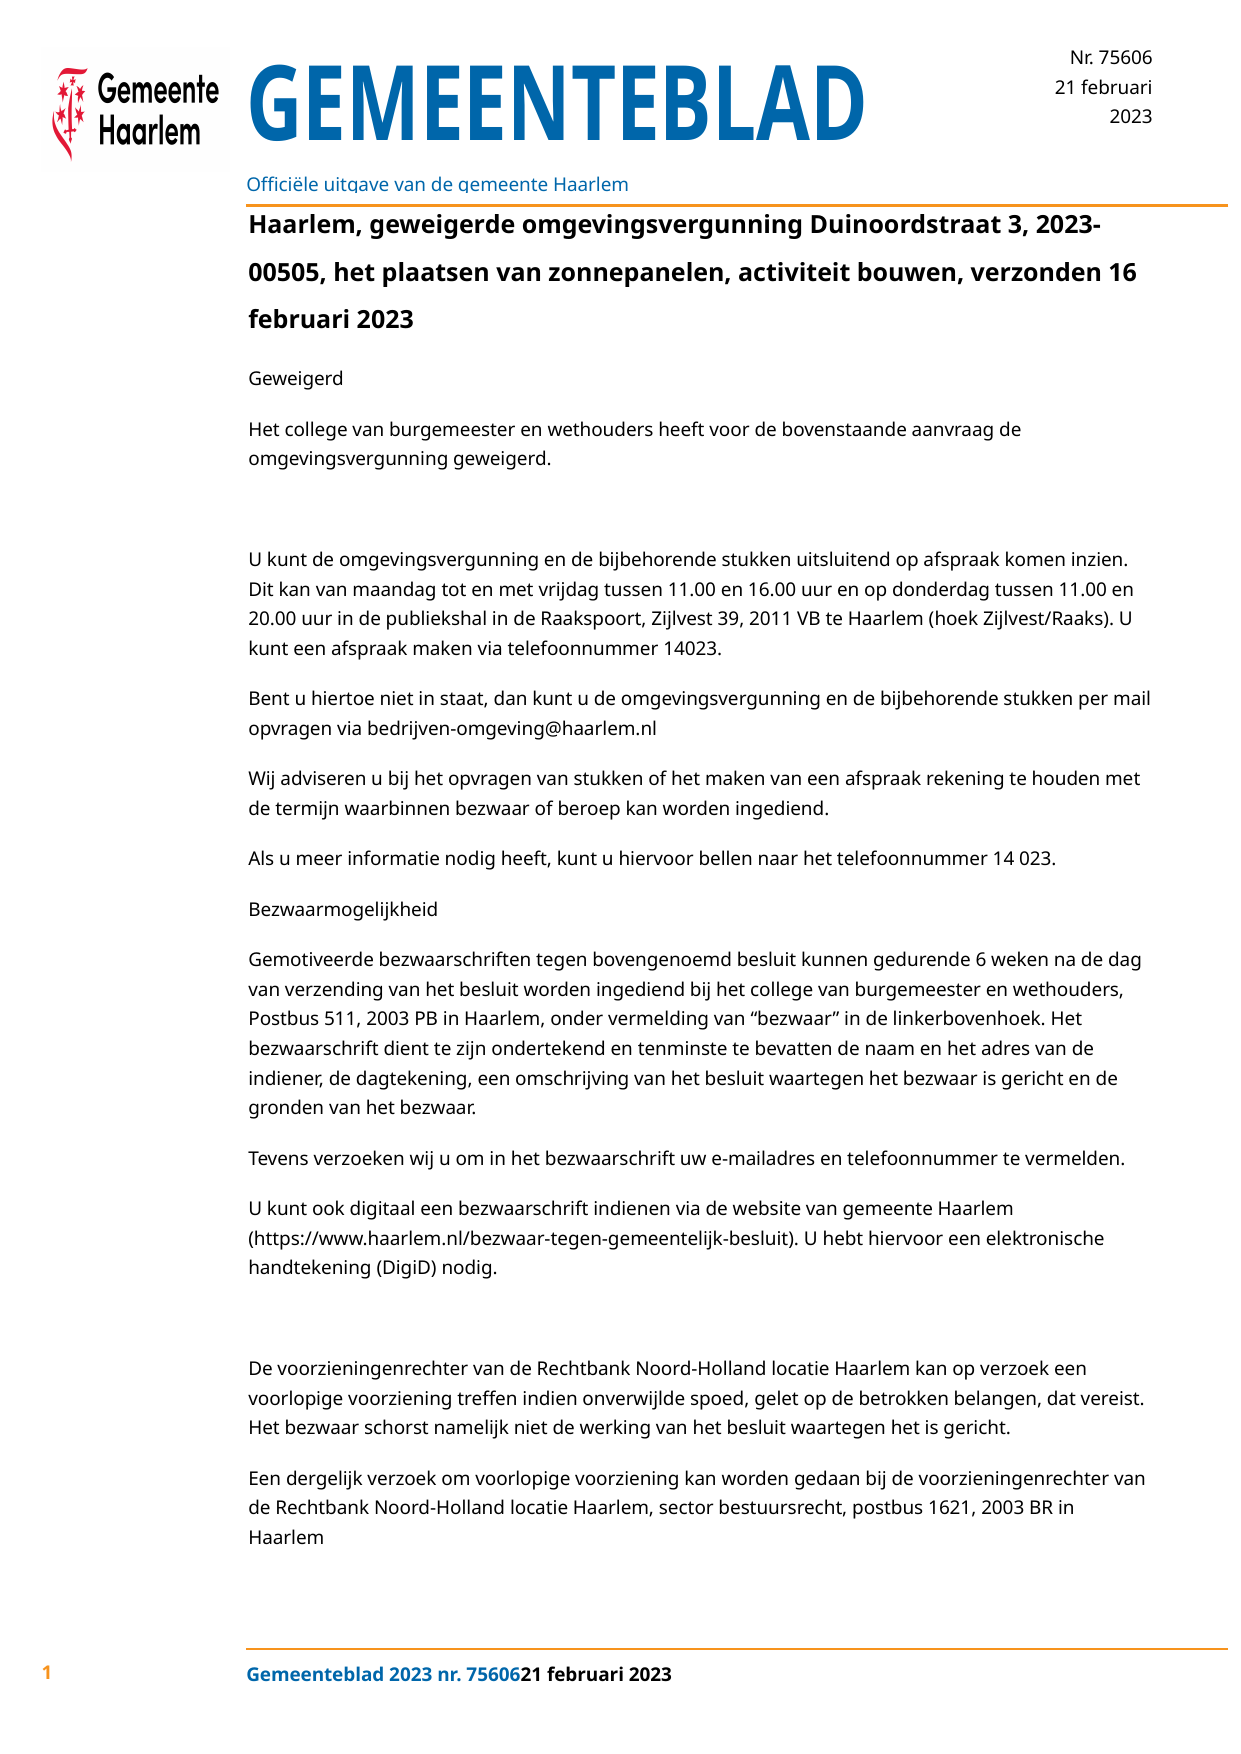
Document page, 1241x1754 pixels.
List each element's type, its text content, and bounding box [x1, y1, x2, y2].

text Bent u hiertoe niet in staat, dan kunt u de omgevingsvergunning en de bijbehorende stukken per mail opvragen via bedrijven-omgeving@haarlem.nl [248, 686, 1152, 741]
text U kunt ook digitaal een bezwaarschrift indienen via de website van gemeente Haarlem (https://www.haarlem.nl/bezwaar-tegen-gemeentelijk-besluit). U hebt hiervoor een elektronische handtekening (DigiD) nodig. [248, 1195, 1152, 1280]
text U kunt de omgevingsvergunning en de bijbehorende stukken uitsluitend op afspraak komen inzien. Dit kan van maandag tot en met vrijdag tussen 11.00 en 16.00 uur en op donderdag tussen 11.00 en 20.00 uur in de publiekshal in de Raakspoort, Zijlvest 39, 2011 VB te Haarlem (hoek Zijlvest/Raaks). U kunt een afspraak maken via telefoonnummer 14023. [248, 546, 1152, 661]
text De voorzieningenrechter van de Rechtbank Noord-Holland locatie Haarlem kan op verzoek een voorlopige voorziening treffen indien onverwijlde spoed, gelet op de betrokken belangen, dat vereist. Het bezwaar schorst namelijk niet de werking van het besluit waartegen het is gericht. [248, 1355, 1152, 1440]
text Bezwaarmogelijkheid [248, 896, 1152, 922]
text Als u meer informatie nodig heeft, kunt u hiervoor bellen naar het telefoonnummer 14 023. [248, 846, 1152, 871]
text Geweigerd [248, 366, 1152, 391]
text Het college van burgemeester en wethouders heeft voor de bovenstaande aanvraag de omgevingsvergunning geweigerd. [248, 416, 1152, 471]
picture [41, 47, 231, 172]
text Een dergelijk verzoek om voorlopige voorziening kan worden gedaan bij de voorzieningenrechter van de Rechtbank Noord-Holland locatie Haarlem, sector bestuursrecht, postbus 1621, 2003 BR in Haarlem [248, 1465, 1152, 1549]
text Tevens verzoeken wij u om in het bezwaarschrift uw e-mailadres en telefoonnummer te vermelden. [248, 1145, 1152, 1170]
text Haarlem, geweigerde omgevingsvergunning Duinoordstraat 3, 2023-00505, het plaatsen van zonnepanelen, activiteit bouwen, verzonden 16 februari 2023 [248, 207, 1152, 336]
text Wij adviseren u bij het opvragen van stukken of het maken van een afspraak rekening te houden met de termijn waarbinnen bezwaar of beroep kan worden ingediend. [248, 766, 1152, 821]
text Gemotiveerde bezwaarschriften tegen bovengenoemd besluit kunnen gedurende 6 weken na de dag van verzending van het besluit worden ingediend bij het college van burgemeester en wethouders, Postbus 511, 2003 PB in Haarlem, onder vermelding van “bezwaar” in de linkerbovenhoek. Het bezwaarschrift dient te zijn ondertekend en tenminste te bevatten de naam en het adres van de indiener, de dagtekening, een omschrijving van het besluit waartegen het bezwaar is gericht en de gronden van het bezwaar. [248, 946, 1152, 1120]
